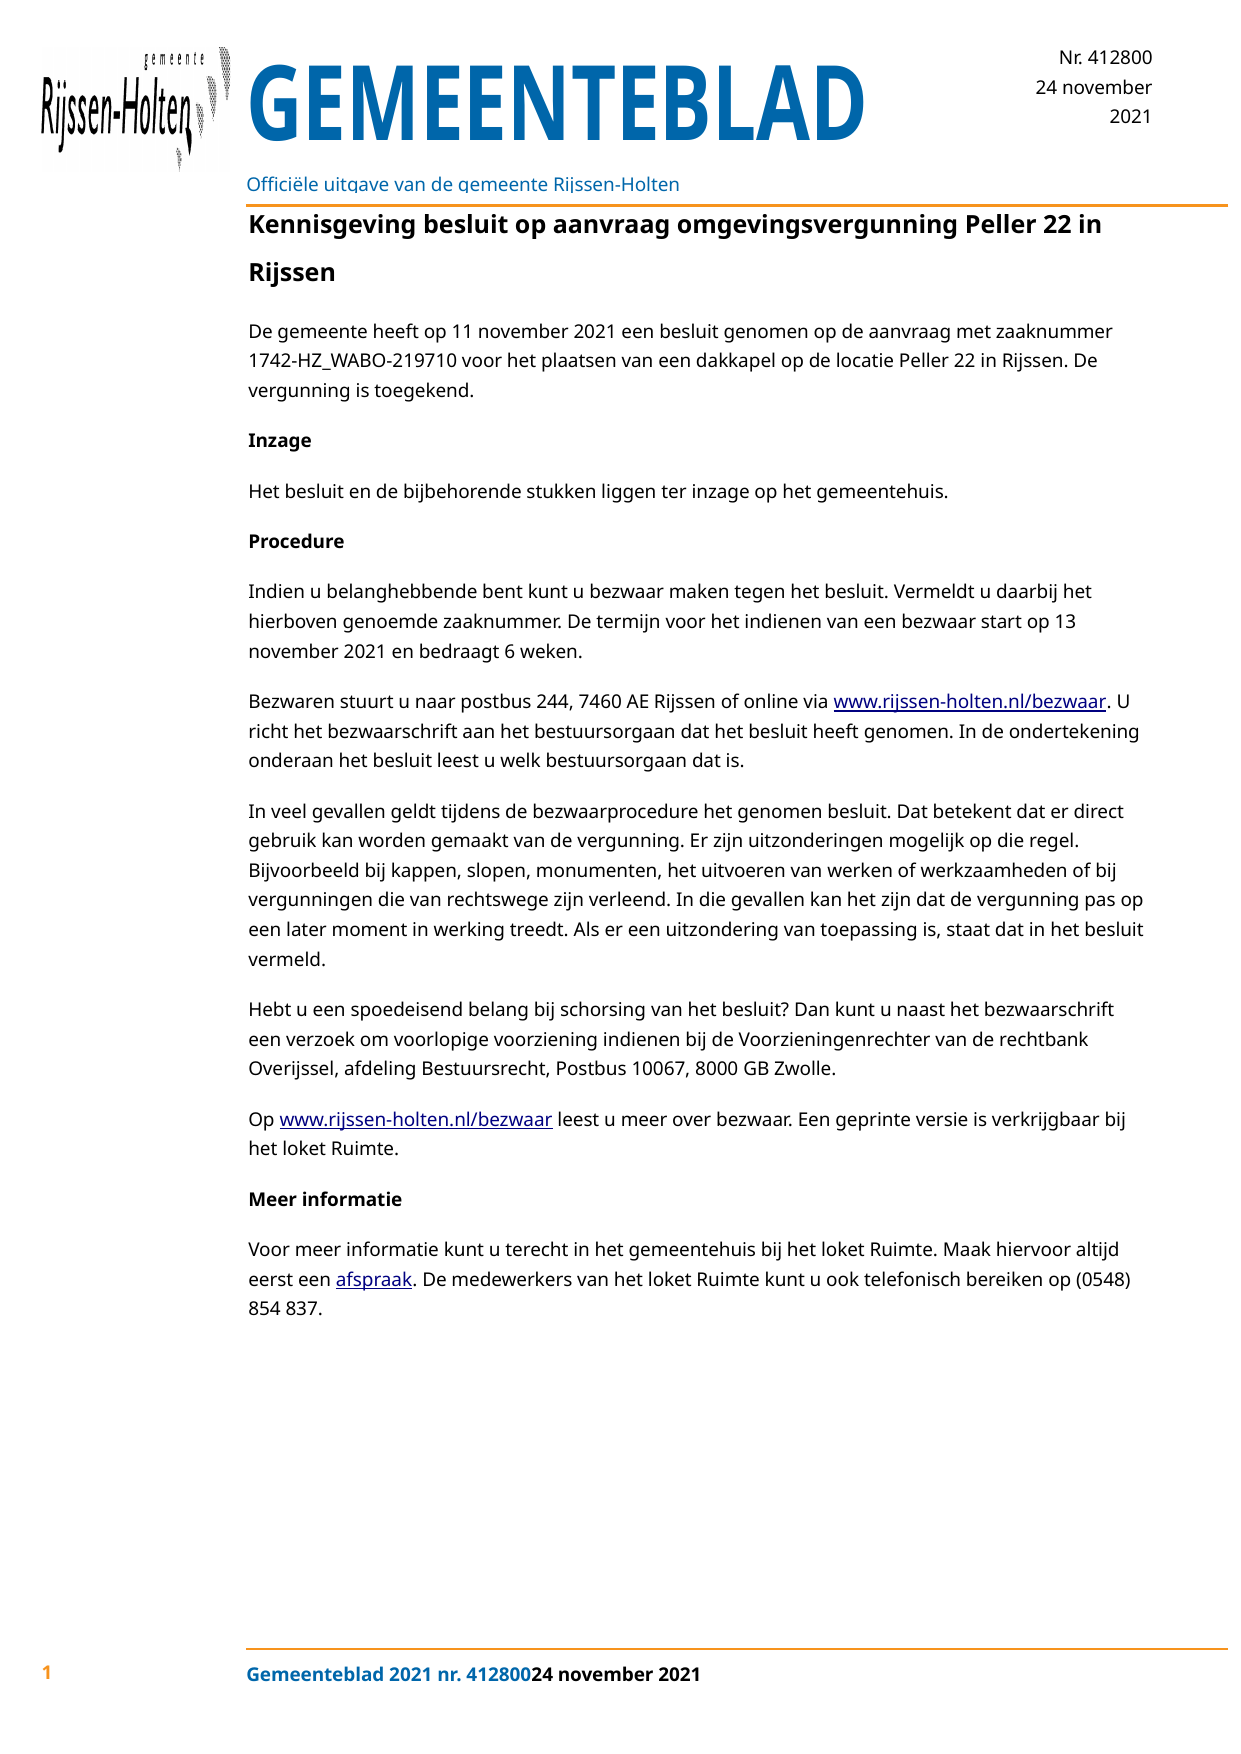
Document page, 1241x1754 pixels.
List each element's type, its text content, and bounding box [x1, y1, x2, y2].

text Hebt u een spoedeisend belang bij schorsing van het besluit? Dan kunt u naast het bezwaarschrift een verzoek om voorlopige voorziening indienen bij de Voorzieningenrechter van de rechtbank Overijssel, afdeling Bestuursrecht, Postbus 10067, 8000 GB Zwolle. [248, 996, 1152, 1081]
text Meer informatie [248, 1186, 1152, 1212]
text Bezwaren stuurt u naar postbus 244, 7460 AE Rijssen of online via www.rijssen-holten.nl/bezwaar. U richt het bezwaarschrift aan het bestuursorgaan dat het besluit heeft genomen. In de ondertekening onderaan het besluit leest u welk bestuursorgaan dat is. [248, 688, 1152, 773]
text Voor meer informatie kunt u terecht in het gemeentehuis bij het loket Ruimte. Maak hiervoor altijd eerst een afspraak. De medewerkers van het loket Ruimte kunt u ook telefonisch bereiken op (0548) 854 837. [248, 1236, 1152, 1321]
text Op www.rijssen-holten.nl/bezwaar leest u meer over bezwaar. Een geprinte versie is verkrijgbaar bij het loket Ruimte. [248, 1106, 1152, 1161]
text Indien u belanghebbende bent kunt u bezwaar maken tegen het besluit. Vermeldt u daarbij het hierboven genoemde zaaknummer. De termijn voor het indienen van een bezwaar start op 13 november 2021 en bedraagt 6 weken. [248, 579, 1152, 664]
text Het besluit en de bijbehorende stukken liggen ter inzage op het gemeentehuis. [248, 478, 1152, 504]
text De gemeente heeft op 11 november 2021 een besluit genomen op de aanvraag met zaaknummer 1742-HZ_WABO-219710 voor het plaatsen van een dakkapel op de locatie Peller 22 in Rijssen. De vergunning is toegekend. [248, 318, 1152, 403]
text Inzage [248, 427, 1152, 453]
text Procedure [248, 528, 1152, 554]
picture [41, 47, 231, 172]
text In veel gevallen geldt tijdens de bezwaarprocedure het genomen besluit. Dat betekent dat er direct gebruik kan worden gemaakt van de vergunning. Er zijn uitzonderingen mogelijk op die regel. Bijvoorbeeld bij kappen, slopen, monumenten, het uitvoeren van werken of werkzaamheden of bij vergunningen die van rechtswege zijn verleend. In die gevallen kan het zijn dat de vergunning pas op een later moment in werking treedt. Als er een uitzondering van toepassing is, staat dat in het besluit vermeld. [248, 798, 1152, 972]
text Kennisgeving besluit op aanvraag omgevingsvergunning Peller 22 in Rijssen [248, 207, 1152, 288]
